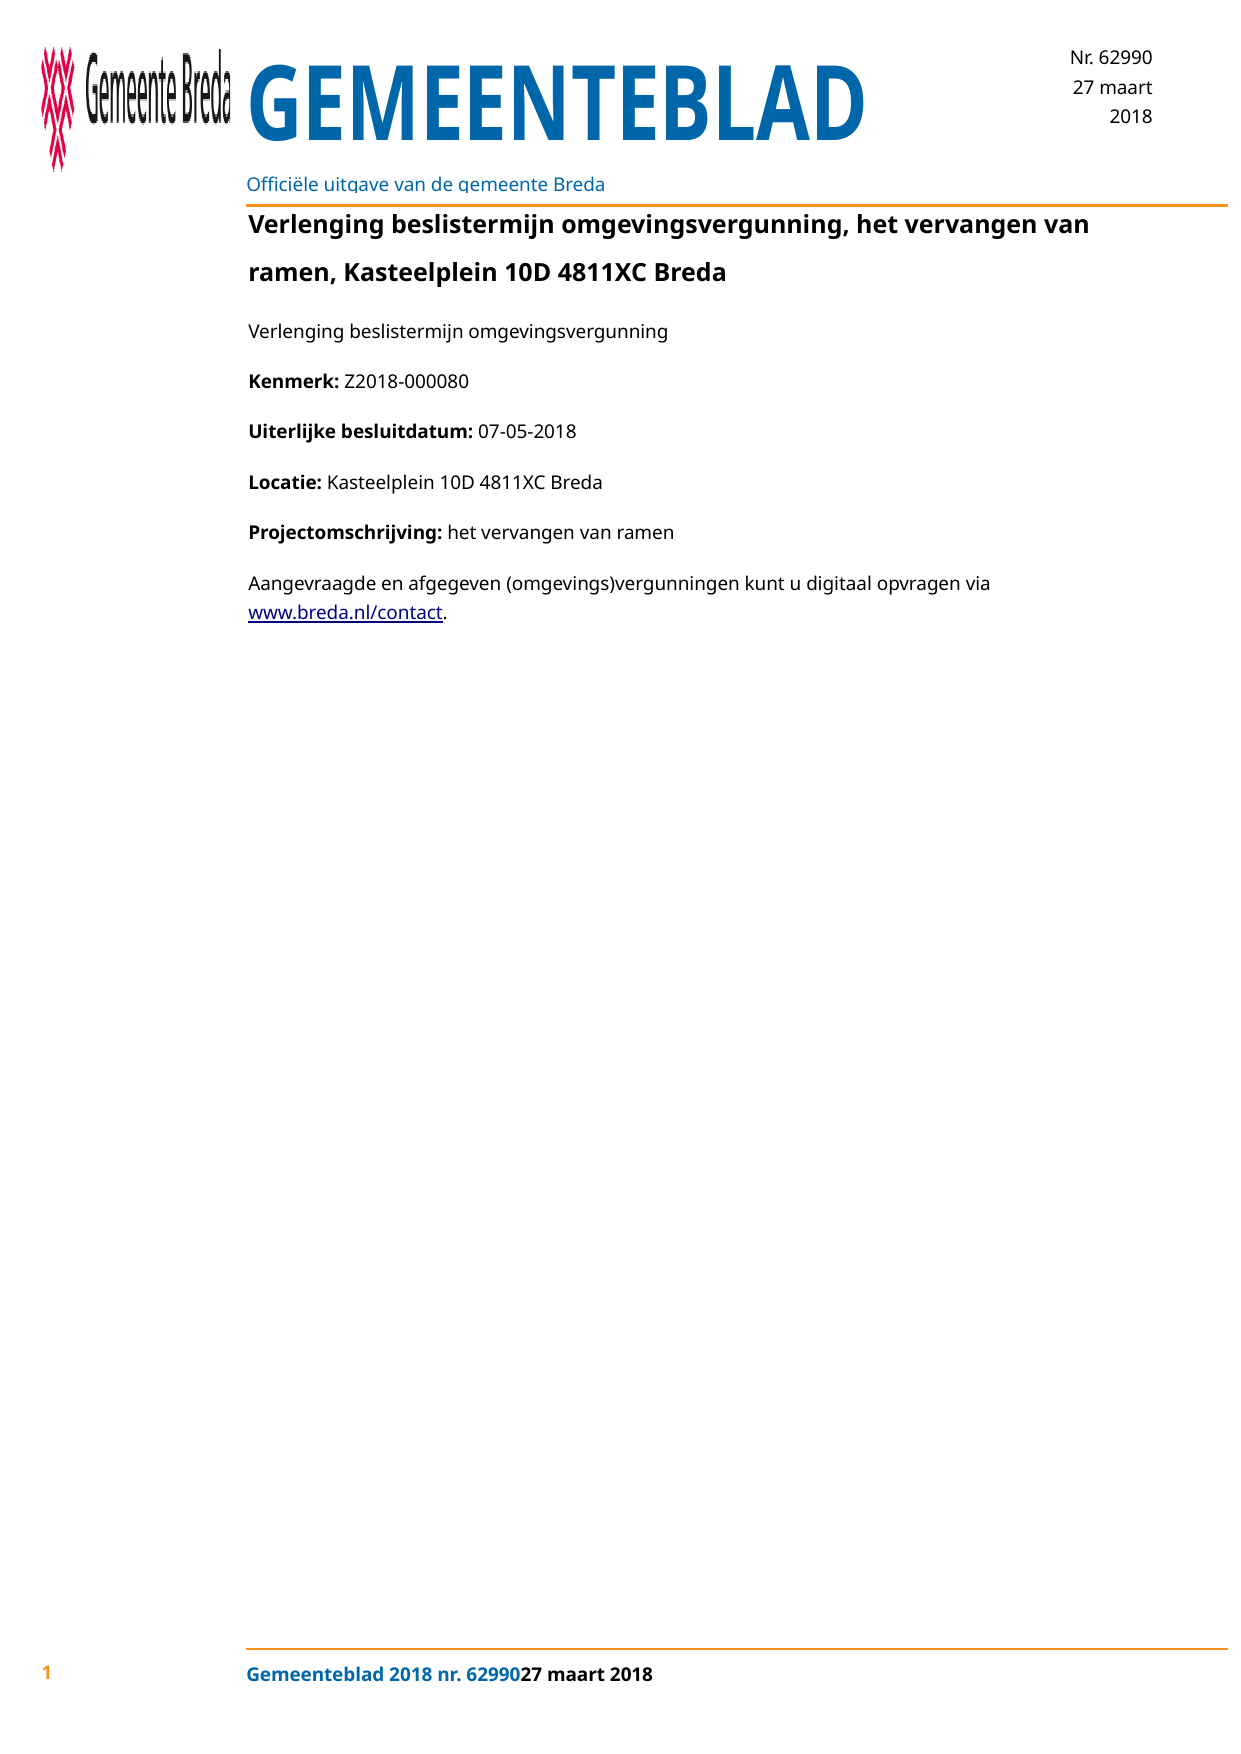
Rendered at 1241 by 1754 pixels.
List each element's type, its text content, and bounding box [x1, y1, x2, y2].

text Locatie: Kasteelplein 10D 4811XC Breda [248, 469, 1152, 495]
text Aangevraagde en afgegeven (omgevings)vergunningen kunt u digitaal opvragen via www.breda.nl/contact. [248, 570, 1152, 625]
text Kenmerk: Z2018-000080 [248, 368, 1152, 394]
text Projectomschrijving: het vervangen van ramen [248, 519, 1152, 545]
text Verlenging beslistermijn omgevingsvergunning [248, 318, 1152, 344]
picture [41, 47, 231, 172]
text Uiterlijke besluitdatum: 07-05-2018 [248, 419, 1152, 444]
text Verlenging beslistermijn omgevingsvergunning, het vervangen van ramen, Kasteelplein 10D 4811XC Breda [248, 207, 1152, 288]
